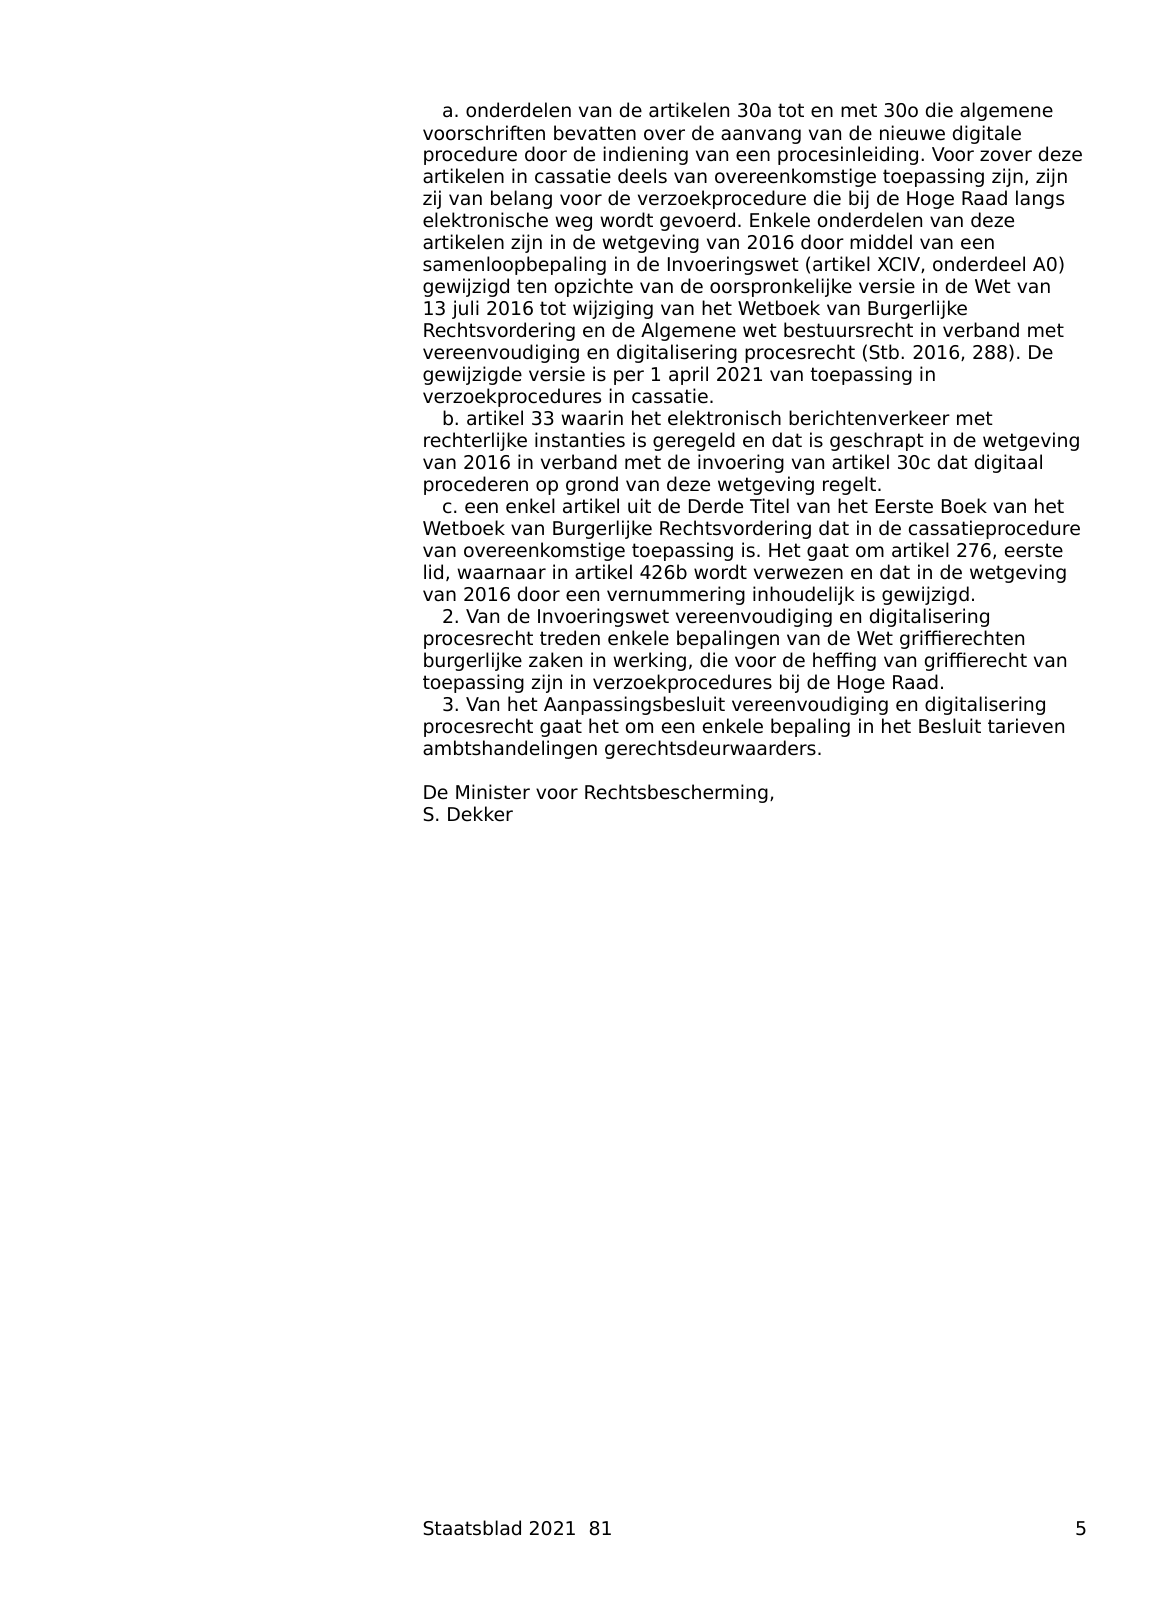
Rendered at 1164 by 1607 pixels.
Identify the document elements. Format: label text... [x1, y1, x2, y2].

text De Minister voor Rechtsbescherming, S. Dekker [422, 782, 1087, 826]
text c. een enkel artikel uit de Derde Titel van het Eerste Boek van het Wetboek van Burgerlijke Rechtsvordering dat in de cassatieprocedure van overeenkomstige toepassing is. Het gaat om artikel 276, eerste lid, waarnaar in artikel 426b wordt verwezen en dat in de wetgeving van 2016 door een vernummering inhoudelijk is gewijzigd. [422, 496, 1087, 606]
text 3. Van het Aanpassingsbesluit vereenvoudiging en digitalisering procesrecht gaat het om een enkele bepaling in het Besluit tarieven ambtshandelingen gerechtsdeurwaarders. [422, 694, 1087, 760]
text 2. Van de Invoeringswet vereenvoudiging en digitalisering procesrecht treden enkele bepalingen van de Wet griffierechten burgerlijke zaken in werking, die voor de heffing van griffierecht van toepassing zijn in verzoekprocedures bij de Hoge Raad. [422, 606, 1087, 694]
text b. artikel 33 waarin het elektronisch berichtenverkeer met rechterlijke instanties is geregeld en dat is geschrapt in de wetgeving van 2016 in verband met de invoering van artikel 30c dat digitaal procederen op grond van deze wetgeving regelt. [422, 408, 1087, 496]
text a. onderdelen van de artikelen 30a tot en met 30o die algemene voorschriften bevatten over de aanvang van de nieuwe digitale procedure door de indiening van een procesinleiding. Voor zover deze artikelen in cassatie deels van overeenkomstige toepassing zijn, zijn zij van belang voor de verzoekprocedure die bij de Hoge Raad langs elektronische weg wordt gevoerd. Enkele onderdelen van deze artikelen zijn in de wetgeving van 2016 door middel van een samenloopbepaling in de Invoeringswet (artikel XCIV, onderdeel A0) gewijzigd ten opzichte van de oorspronkelijke versie in de Wet van 13 juli 2016 tot wijziging van het Wetboek van Burgerlijke Rechtsvordering en de Algemene wet bestuursrecht in verband met vereenvoudiging en digitalisering procesrecht (Stb. 2016, 288). De gewijzigde versie is per 1 april 2021 van toepassing in verzoekprocedures in cassatie. [422, 100, 1087, 408]
